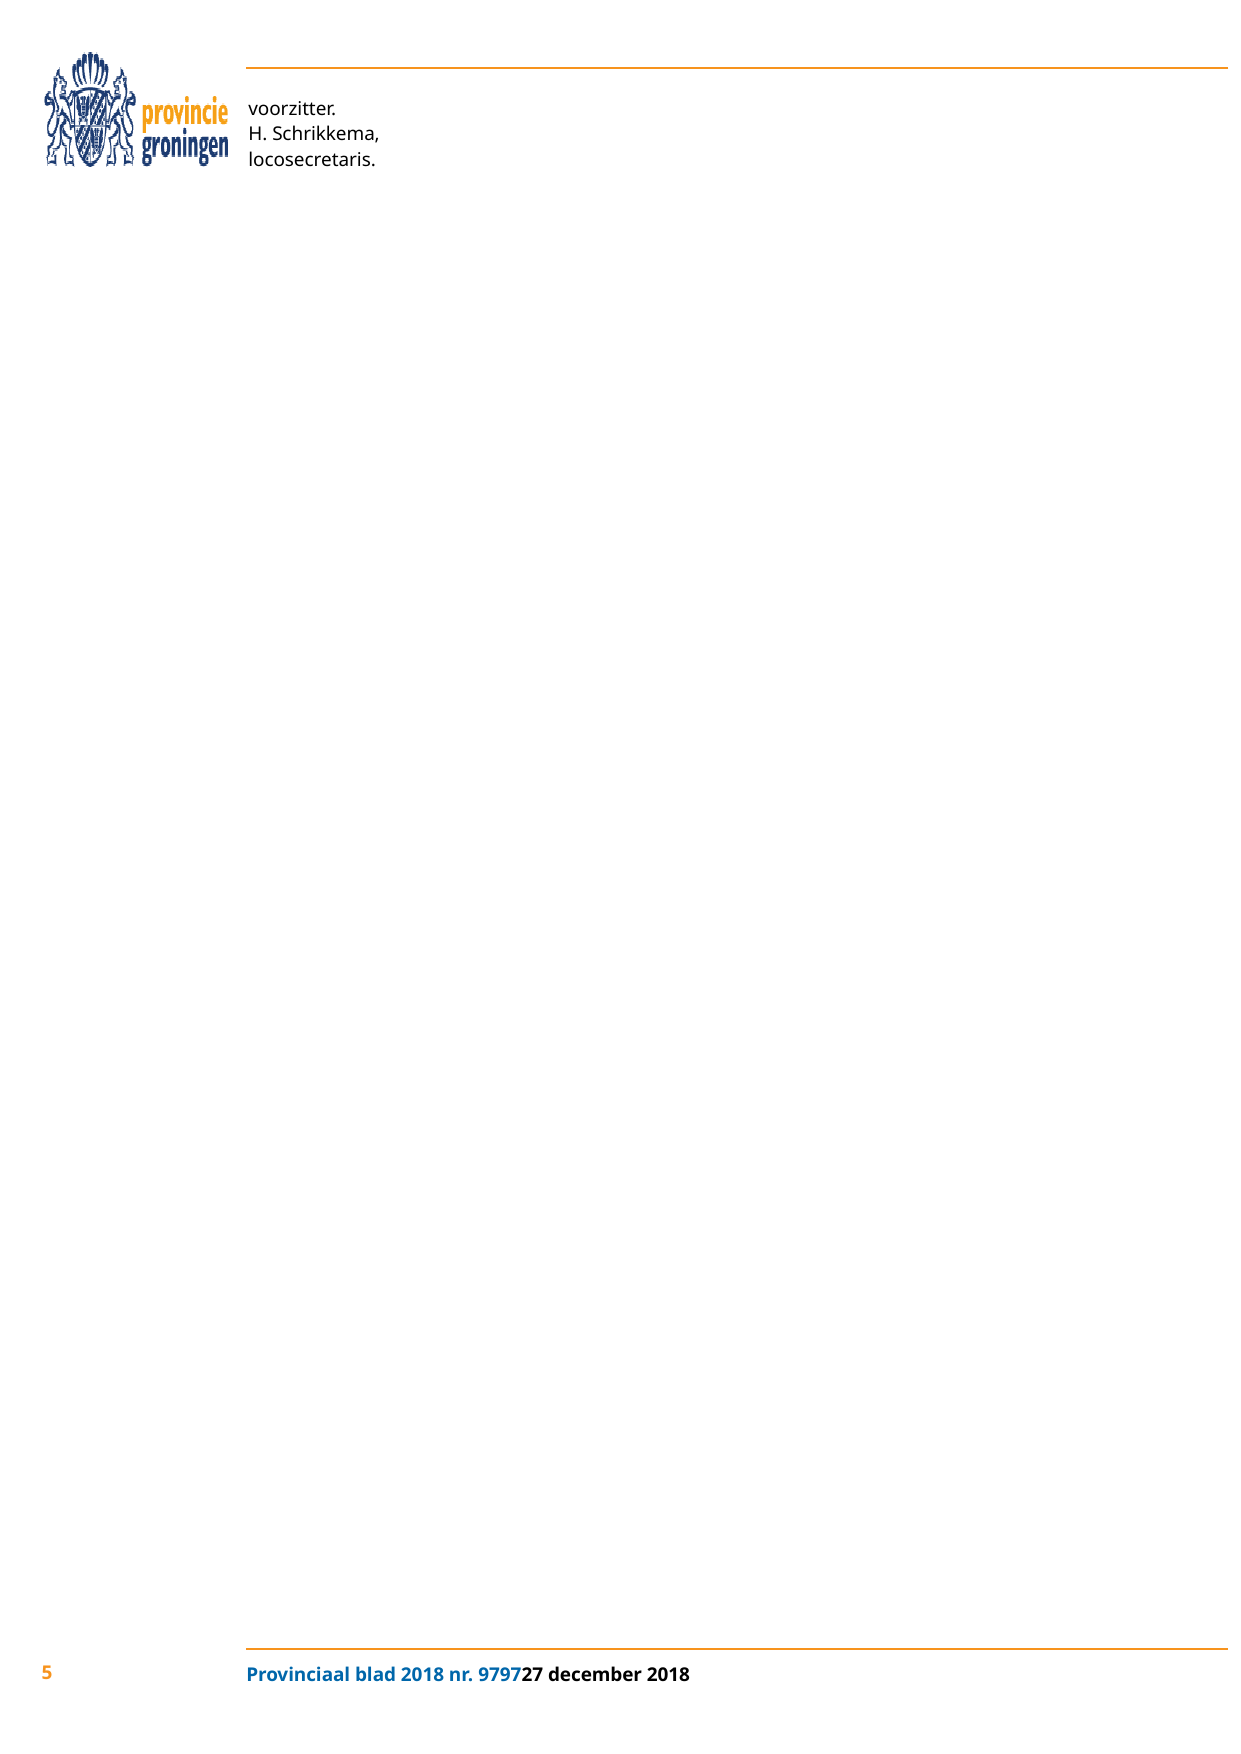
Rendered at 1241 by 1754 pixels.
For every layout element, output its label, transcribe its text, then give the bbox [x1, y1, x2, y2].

text H. Schrikkema, [248, 121, 1152, 146]
text voorzitter. [248, 95, 1152, 121]
text locosecretaris. [248, 146, 1152, 172]
picture [41, 47, 231, 172]
